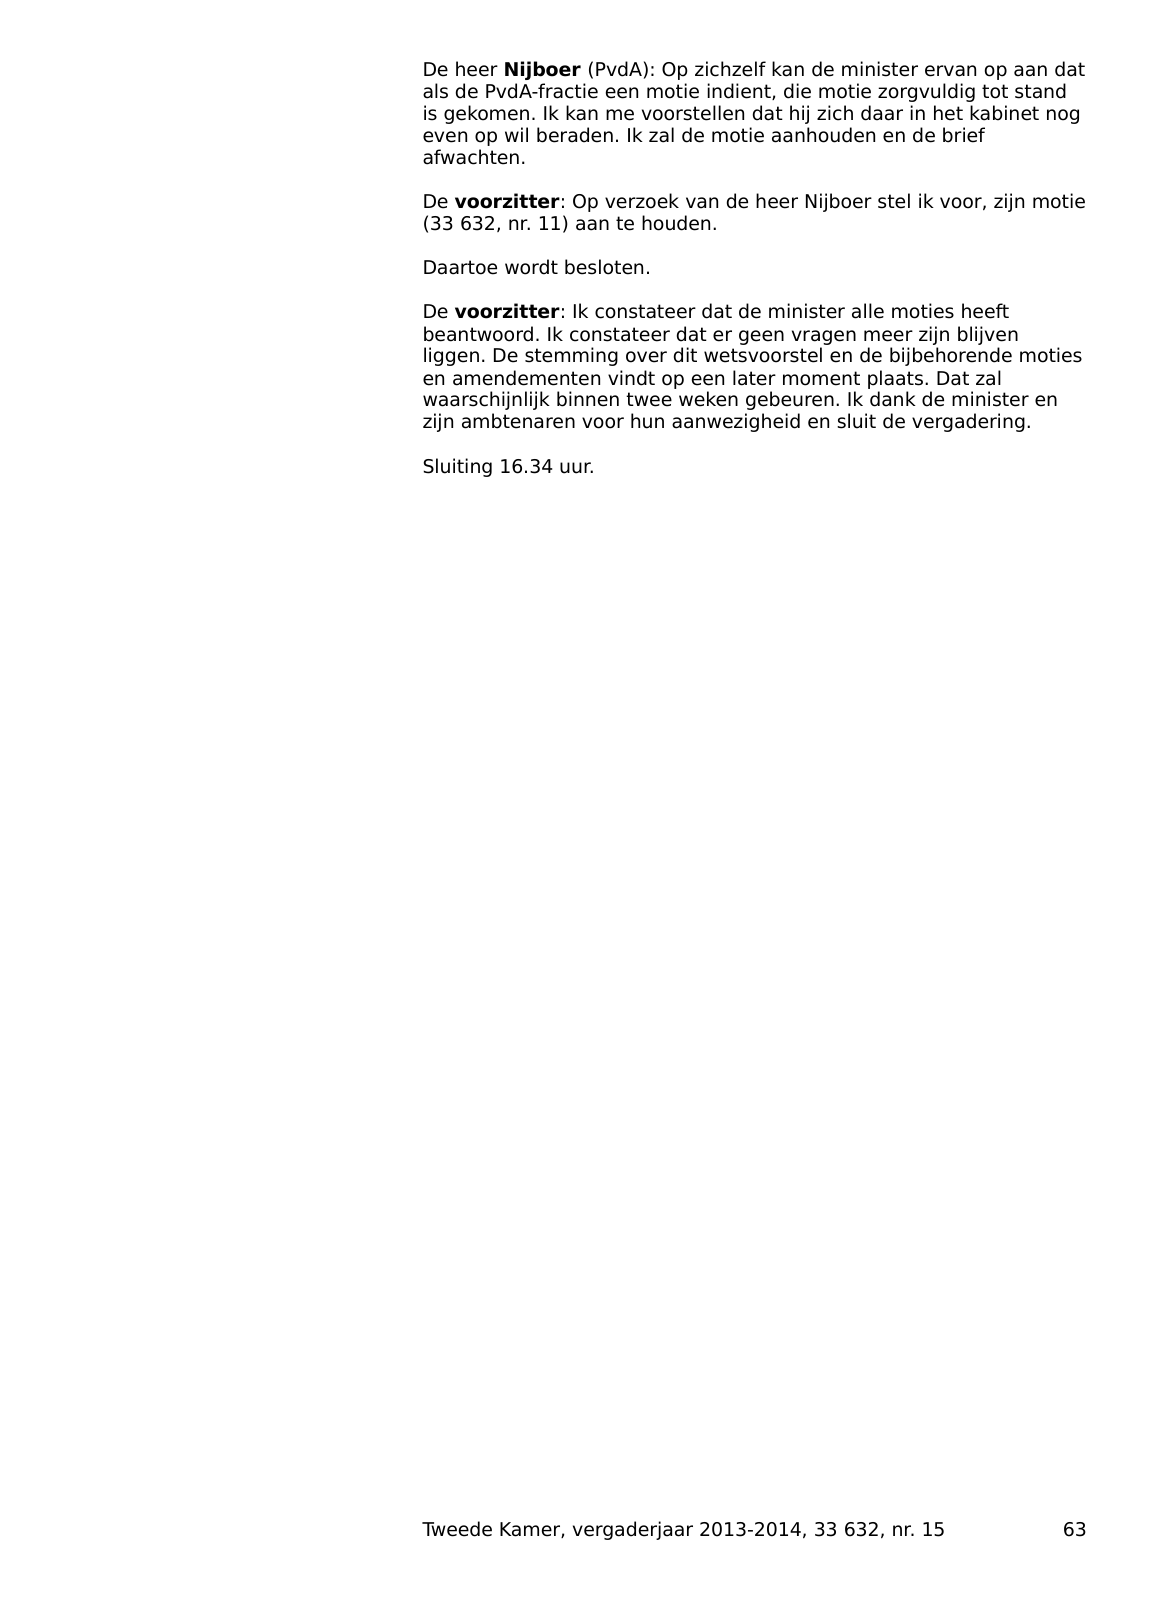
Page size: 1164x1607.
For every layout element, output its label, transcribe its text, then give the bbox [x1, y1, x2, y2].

text De voorzitter: Ik constateer dat de minister alle moties heeft beantwoord. Ik constateer dat er geen vragen meer zijn blijven liggen. De stemming over dit wetsvoorstel en de bijbehorende moties en amendementen vindt op een later moment plaats. Dat zal waarschijnlijk binnen twee weken gebeuren. Ik dank de minister en zijn ambtenaren voor hun aanwezigheid en sluit de vergadering. [422, 301, 1087, 433]
text De voorzitter: Op verzoek van de heer Nijboer stel ik voor, zijn motie (33 632, nr. 11) aan te houden. [422, 191, 1087, 235]
text Daartoe wordt besloten. [422, 257, 1087, 279]
text Sluiting 16.34 uur. [422, 456, 1087, 477]
text De heer Nijboer (PvdA): Op zichzelf kan de minister ervan op aan dat als de PvdA-fractie een motie indient, die motie zorgvuldig tot stand is gekomen. Ik kan me voorstellen dat hij zich daar in het kabinet nog even op wil beraden. Ik zal de motie aanhouden en de brief afwachten. [422, 59, 1087, 169]
